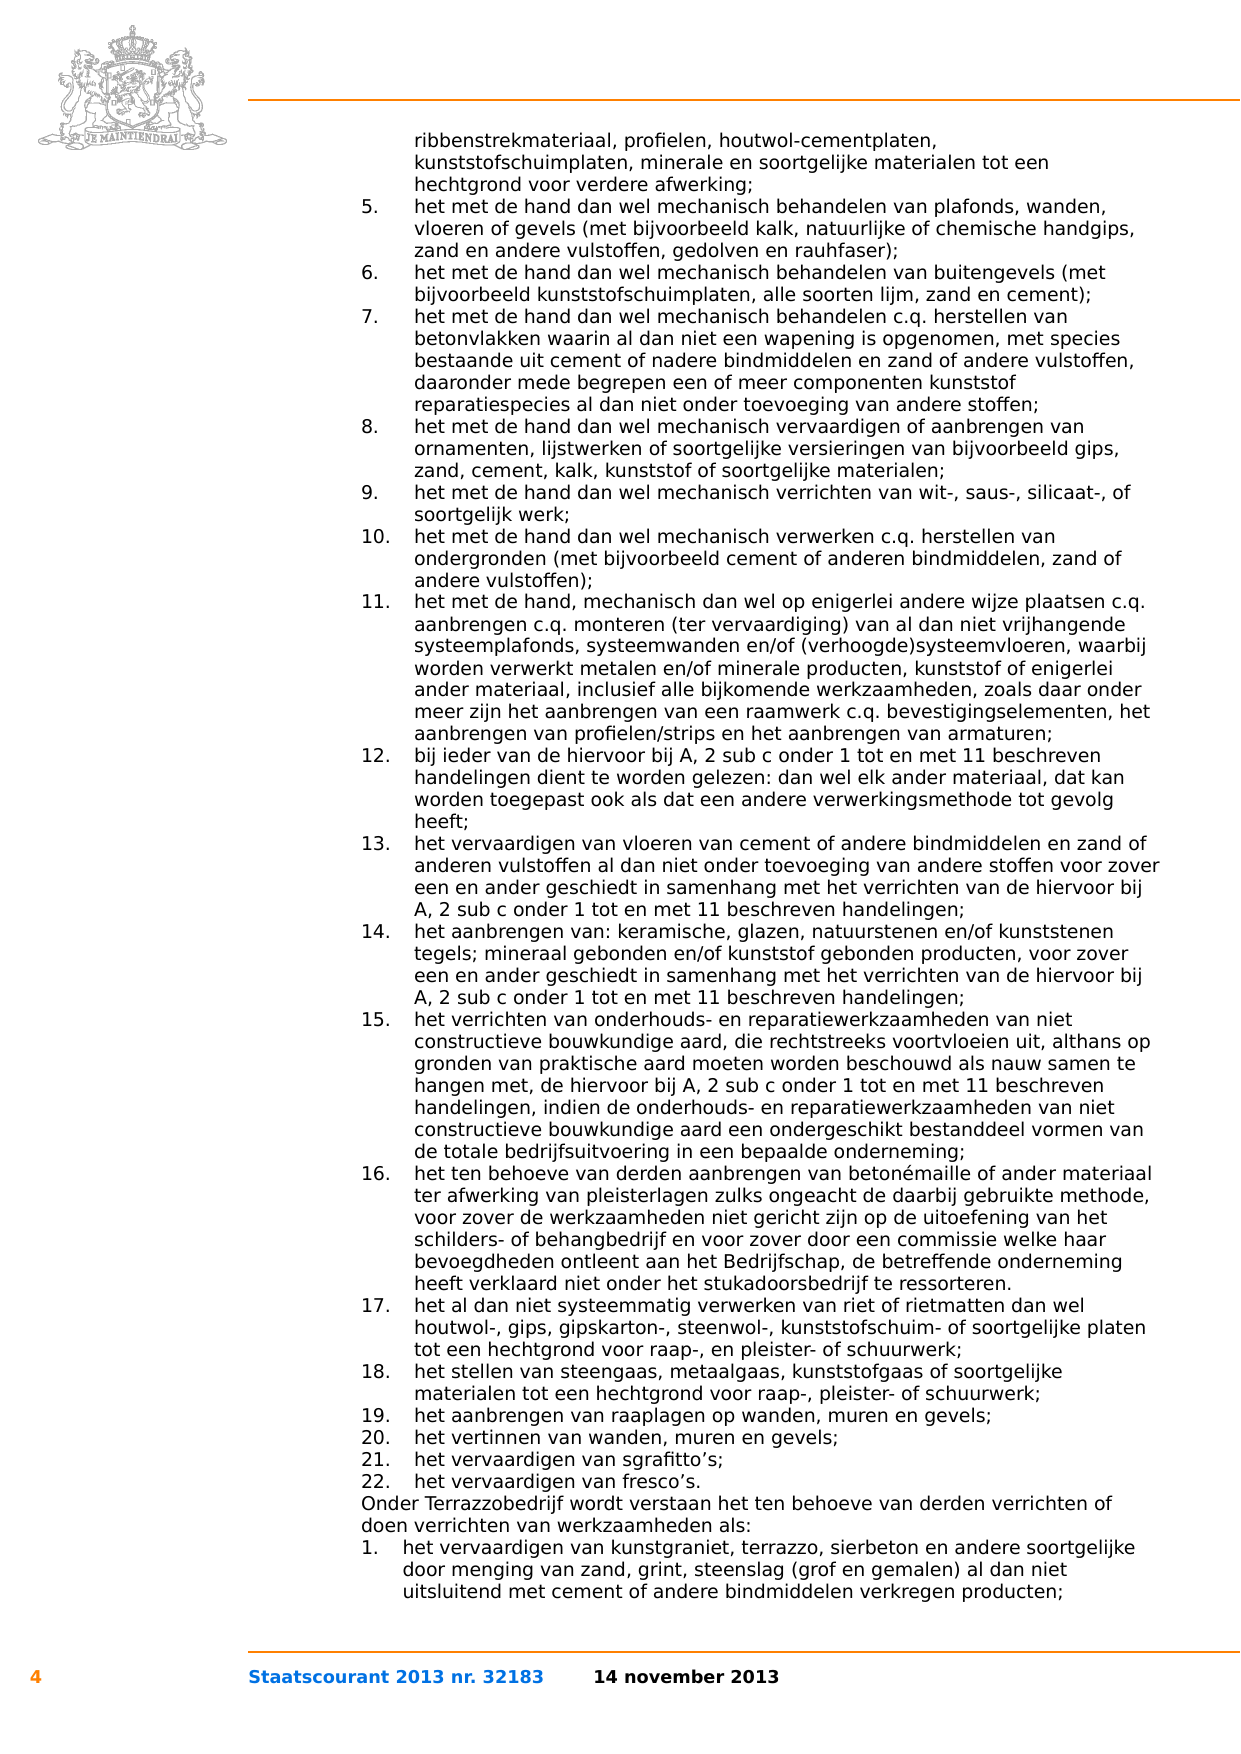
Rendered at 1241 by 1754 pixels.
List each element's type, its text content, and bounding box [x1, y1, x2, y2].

picture [38, 25, 227, 150]
text 8. het met de hand dan wel mechanisch vervaardigen of aanbrengen van ornamenten, lijstwerken of soortgelijke versieringen van bijvoorbeeld gips, zand, cement, kalk, kunststof of soortgelijke materialen; [361, 416, 1163, 482]
text 7. het met de hand dan wel mechanisch behandelen c.q. herstellen van betonvlakken waarin al dan niet een wapening is opgenomen, met species bestaande uit cement of nadere bindmiddelen en zand of andere vulstoffen, daaronder mede begrepen een of meer componenten kunststof reparatiespecies al dan niet onder toevoeging van andere stoffen; [361, 306, 1163, 416]
text 15. het verrichten van onderhouds- en reparatiewerkzaamheden van niet constructieve bouwkundige aard, die rechtstreeks voortvloeien uit, althans op gronden van praktische aard moeten worden beschouwd als nauw samen te hangen met, de hiervoor bij A, 2 sub c onder 1 tot en met 11 beschreven handelingen, indien de onderhouds- en reparatiewerkzaamheden van niet constructieve bouwkundige aard een ondergeschikt bestanddeel vormen van de totale bedrijfsuitvoering in een bepaalde onderneming; [361, 1009, 1163, 1163]
text 9. het met de hand dan wel mechanisch verrichten van wit-, saus-, silicaat-, of soortgelijk werk; [361, 482, 1163, 526]
text 5. het met de hand dan wel mechanisch behandelen van plafonds, wanden, vloeren of gevels (met bijvoorbeeld kalk, natuurlijke of chemische handgips, zand en andere vulstoffen, gedolven en rauhfaser); [361, 196, 1163, 262]
text 18. het stellen van steengaas, metaalgaas, kunststofgaas of soortgelijke materialen tot een hechtgrond voor raap-, pleister- of schuurwerk; [361, 1361, 1163, 1405]
text 22. het vervaardigen van fresco’s. [361, 1471, 1163, 1493]
text 1. het vervaardigen van kunstgraniet, terrazzo, sierbeton en andere soortgelijke door menging van zand, grint, steenslag (grof en gemalen) al dan niet uitsluitend met cement of andere bindmiddelen verkregen producten; [361, 1537, 1163, 1602]
text 11. het met de hand, mechanisch dan wel op enigerlei andere wijze plaatsen c.q. aanbrengen c.q. monteren (ter vervaardiging) van al dan niet vrijhangende systeemplafonds, systeemwanden en/of (verhoogde)systeemvloeren, waarbij worden verwerkt metalen en/of minerale producten, kunststof of enigerlei ander materiaal, inclusief alle bijkomende werkzaamheden, zoals daar onder meer zijn het aanbrengen van een raamwerk c.q. bevestigingselementen, het aanbrengen van profielen/strips en het aanbrengen van armaturen; [361, 591, 1163, 745]
text ribbenstrekmateriaal, profielen, houtwol-cementplaten, kunststofschuimplaten, minerale en soortgelijke materialen tot een hechtgrond voor verdere afwerking; [361, 130, 1163, 196]
text 19. het aanbrengen van raaplagen op wanden, muren en gevels; [361, 1405, 1163, 1427]
text 21. het vervaardigen van sgrafitto’s; [361, 1449, 1163, 1471]
text 6. het met de hand dan wel mechanisch behandelen van buitengevels (met bijvoorbeeld kunststofschuimplaten, alle soorten lijm, zand en cement); [361, 262, 1163, 306]
text 14. het aanbrengen van: keramische, glazen, natuurstenen en/of kunststenen tegels; mineraal gebonden en/of kunststof gebonden producten, voor zover een en ander geschiedt in samenhang met het verrichten van de hiervoor bij A, 2 sub c onder 1 tot en met 11 beschreven handelingen; [361, 921, 1163, 1009]
text 20. het vertinnen van wanden, muren en gevels; [361, 1427, 1163, 1449]
text 12. bij ieder van de hiervoor bij A, 2 sub c onder 1 tot en met 11 beschreven handelingen dient te worden gelezen: dan wel elk ander materiaal, dat kan worden toegepast ook als dat een andere verwerkingsmethode tot gevolg heeft; [361, 745, 1163, 833]
text 13. het vervaardigen van vloeren van cement of andere bindmiddelen en zand of anderen vulstoffen al dan niet onder toevoeging van andere stoffen voor zover een en ander geschiedt in samenhang met het verrichten van de hiervoor bij A, 2 sub c onder 1 tot en met 11 beschreven handelingen; [361, 833, 1163, 921]
text 10. het met de hand dan wel mechanisch verwerken c.q. herstellen van ondergronden (met bijvoorbeeld cement of anderen bindmiddelen, zand of andere vulstoffen); [361, 526, 1163, 591]
text Onder Terrazzobedrijf wordt verstaan het ten behoeve van derden verrichten of doen verrichten van werkzaamheden als: [361, 1493, 1163, 1537]
text 16. het ten behoeve van derden aanbrengen van betonémaille of ander materiaal ter afwerking van pleisterlagen zulks ongeacht de daarbij gebruikte methode, voor zover de werkzaamheden niet gericht zijn op de uitoefening van het schilders- of behangbedrijf en voor zover door een commissie welke haar bevoegdheden ontleent aan het Bedrijfschap, de betreffende onderneming heeft verklaard niet onder het stukadoorsbedrijf te ressorteren. [361, 1163, 1163, 1295]
text 17. het al dan niet systeemmatig verwerken van riet of rietmatten dan wel houtwol-, gips, gipskarton-, steenwol-, kunststofschuim- of soortgelijke platen tot een hechtgrond voor raap-, en pleister- of schuurwerk; [361, 1295, 1163, 1361]
